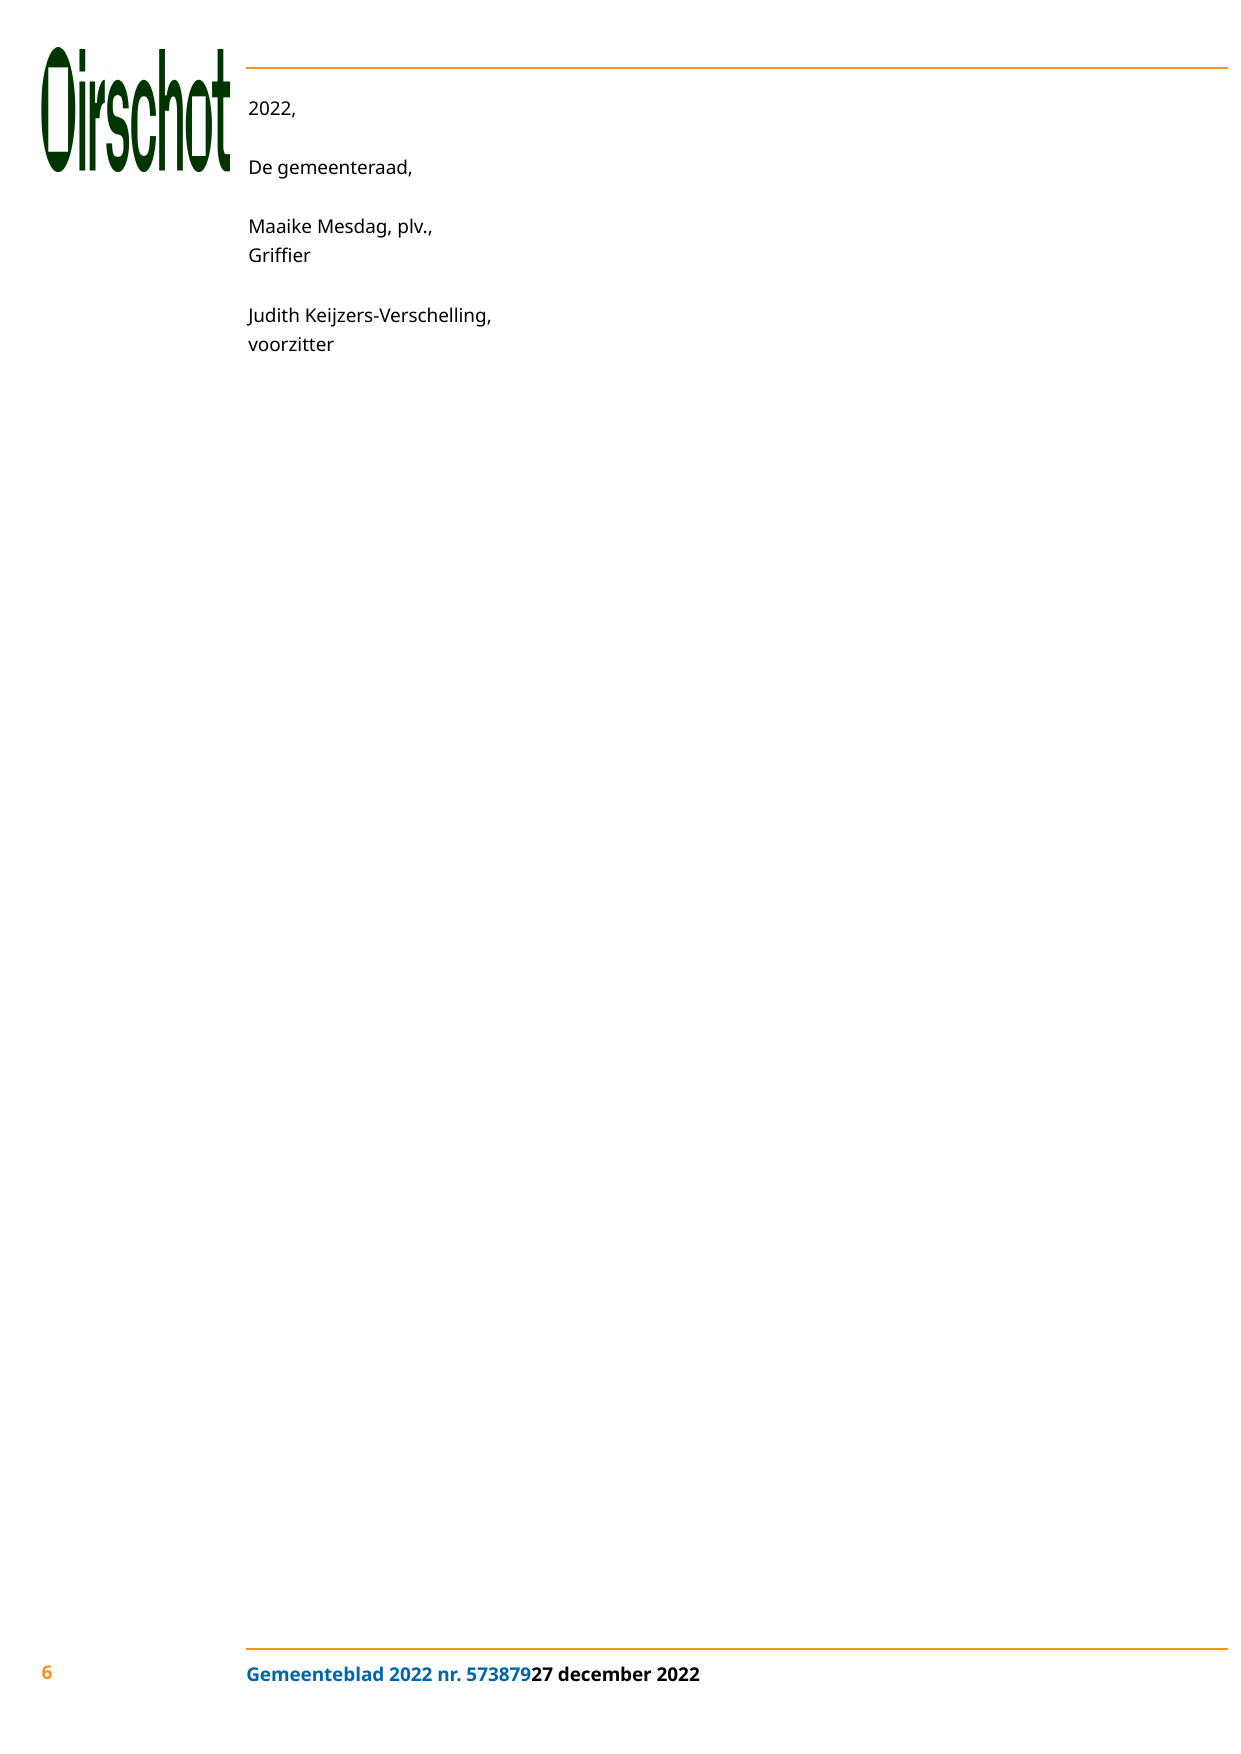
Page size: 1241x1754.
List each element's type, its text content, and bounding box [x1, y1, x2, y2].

text De gemeenteraad, [248, 154, 1152, 180]
text Griffier [248, 243, 1152, 268]
text 2022, [248, 95, 1152, 121]
text Maaike Mesdag, plv., [248, 213, 1152, 239]
text Judith Keijzers-Verschelling, [248, 302, 1152, 328]
picture [41, 47, 231, 172]
text voorzitter [248, 331, 1152, 357]
